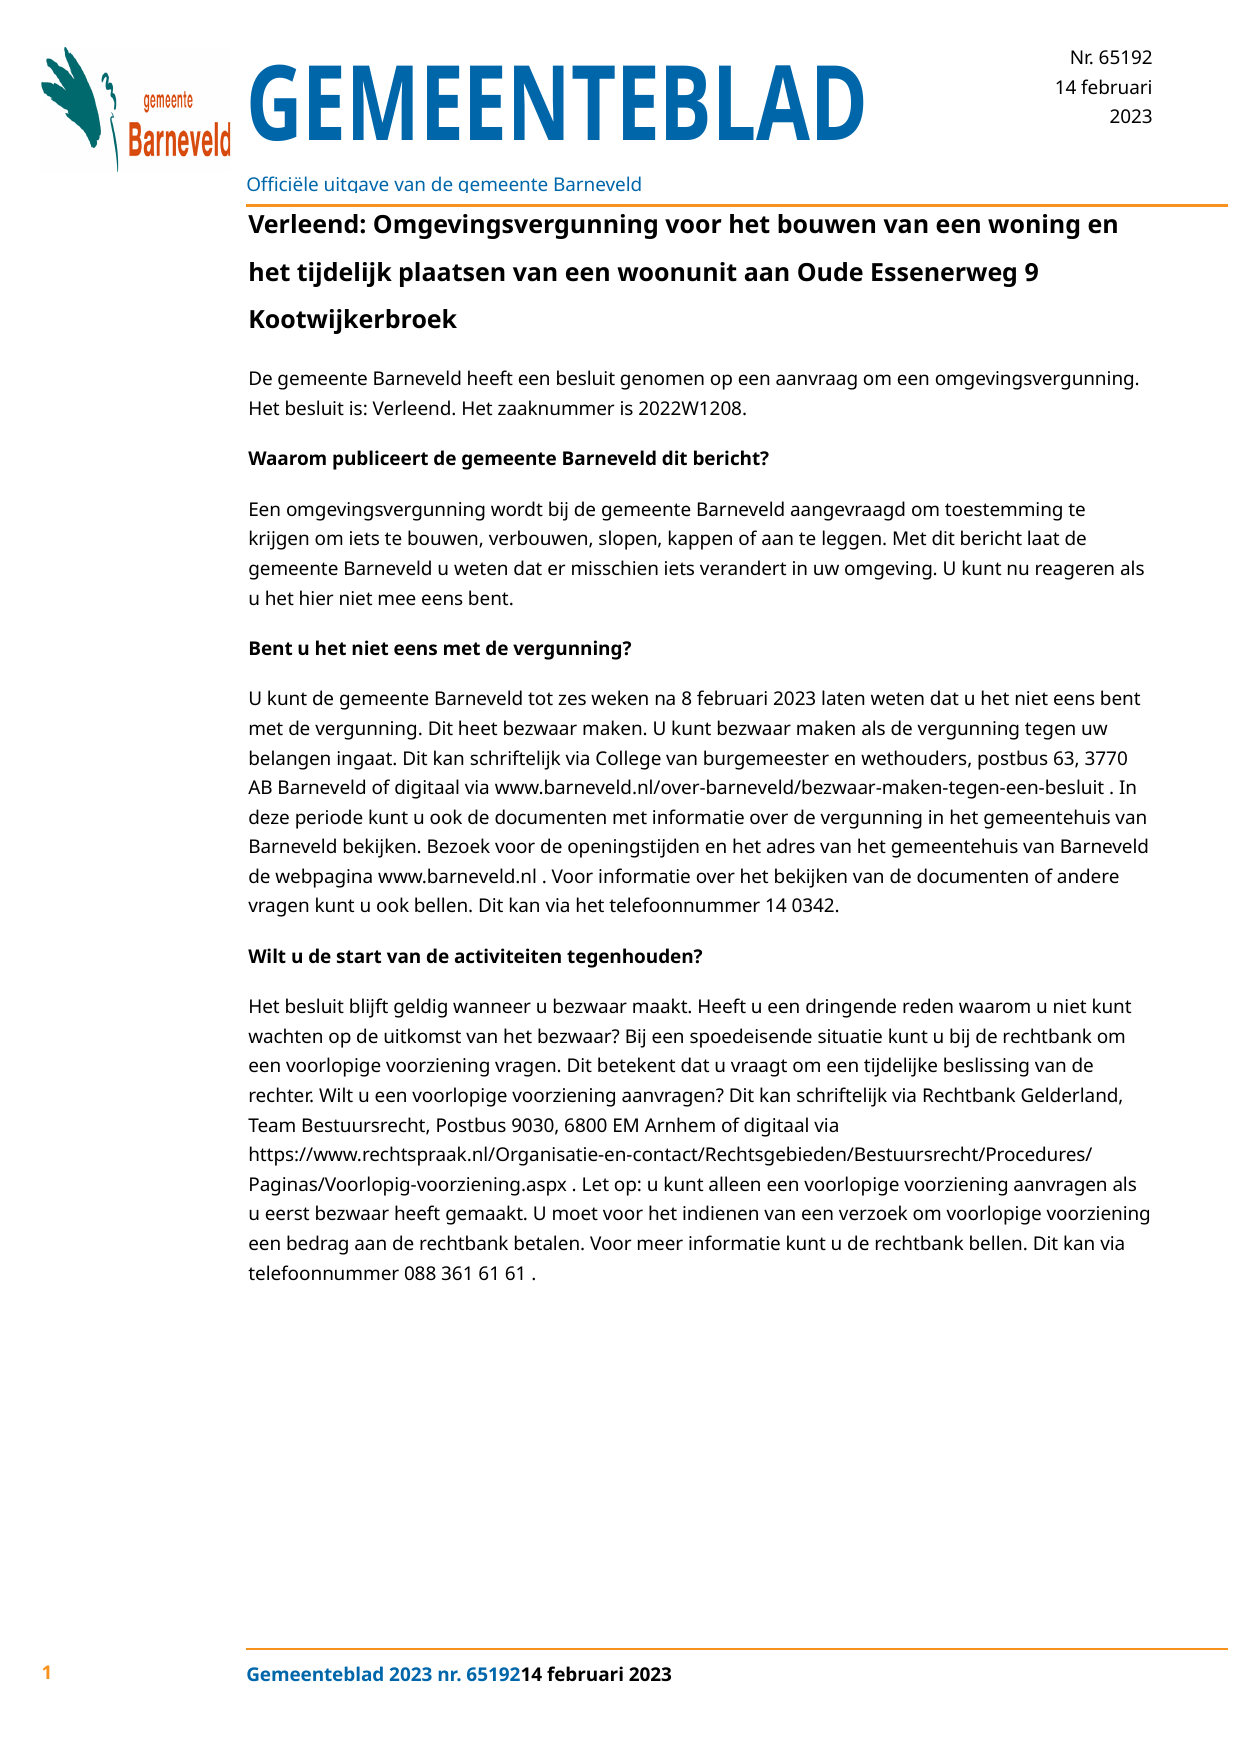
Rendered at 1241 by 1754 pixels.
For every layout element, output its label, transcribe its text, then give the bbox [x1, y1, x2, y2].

text De gemeente Barneveld heeft een besluit genomen op een aanvraag om een omgevingsvergunning. Het besluit is: Verleend. Het zaaknummer is 2022W1208. [248, 366, 1152, 421]
text Het besluit blijft geldig wanneer u bezwaar maakt. Heeft u een dringende reden waarom u niet kunt wachten op de uitkomst van het bezwaar? Bij een spoedeisende situatie kunt u bij de rechtbank om een voorlopige voorziening vragen. Dit betekent dat u vraagt om een tijdelijke beslissing van de rechter. Wilt u een voorlopige voorziening aanvragen? Dit kan schriftelijk via Rechtbank Gelderland, Team Bestuursrecht, Postbus 9030, 6800 EM Arnhem of digitaal via https://www.rechtspraak.nl/Organisatie-en-contact/Rechtsgebieden/Bestuursrecht/Procedures/Paginas/Voorlopig-voorziening.aspx . Let op: u kunt alleen een voorlopige voorziening aanvragen als u eerst bezwaar heeft gemaakt. U moet voor het indienen van een verzoek om voorlopige voorziening een bedrag aan de rechtbank betalen. Voor meer informatie kunt u de rechtbank bellen. Dit kan via telefoonnummer 088 361 61 61 . [248, 993, 1152, 1285]
text Verleend: Omgevingsvergunning voor het bouwen van een woning en het tijdelijk plaatsen van een woonunit aan Oude Essenerweg 9 Kootwijkerbroek [248, 207, 1152, 336]
text Waarom publiceert de gemeente Barneveld dit bericht? [248, 446, 1152, 471]
text Een omgevingsvergunning wordt bij de gemeente Barneveld aangevraagd om toestemming te krijgen om iets te bouwen, verbouwen, slopen, kappen of aan te leggen. Met dit bericht laat de gemeente Barneveld u weten dat er misschien iets verandert in uw omgeving. U kunt nu reageren als u het hier niet mee eens bent. [248, 496, 1152, 610]
text Wilt u de start van de activiteiten tegenhouden? [248, 943, 1152, 969]
picture [41, 47, 231, 172]
text U kunt de gemeente Barneveld tot zes weken na 8 februari 2023 laten weten dat u het niet eens bent met de vergunning. Dit heet bezwaar maken. U kunt bezwaar maken als de vergunning tegen uw belangen ingaat. Dit kan schriftelijk via College van burgemeester en wethouders, postbus 63, 3770 AB Barneveld of digitaal via www.barneveld.nl/over-barneveld/bezwaar-maken-tegen-een-besluit . In deze periode kunt u ook de documenten met informatie over de vergunning in het gemeentehuis van Barneveld bekijken. Bezoek voor de openingstijden en het adres van het gemeentehuis van Barneveld de webpagina www.barneveld.nl . Voor informatie over het bekijken van de documenten of andere vragen kunt u ook bellen. Dit kan via het telefoonnummer 14 0342. [248, 686, 1152, 918]
text Bent u het niet eens met de vergunning? [248, 635, 1152, 661]
